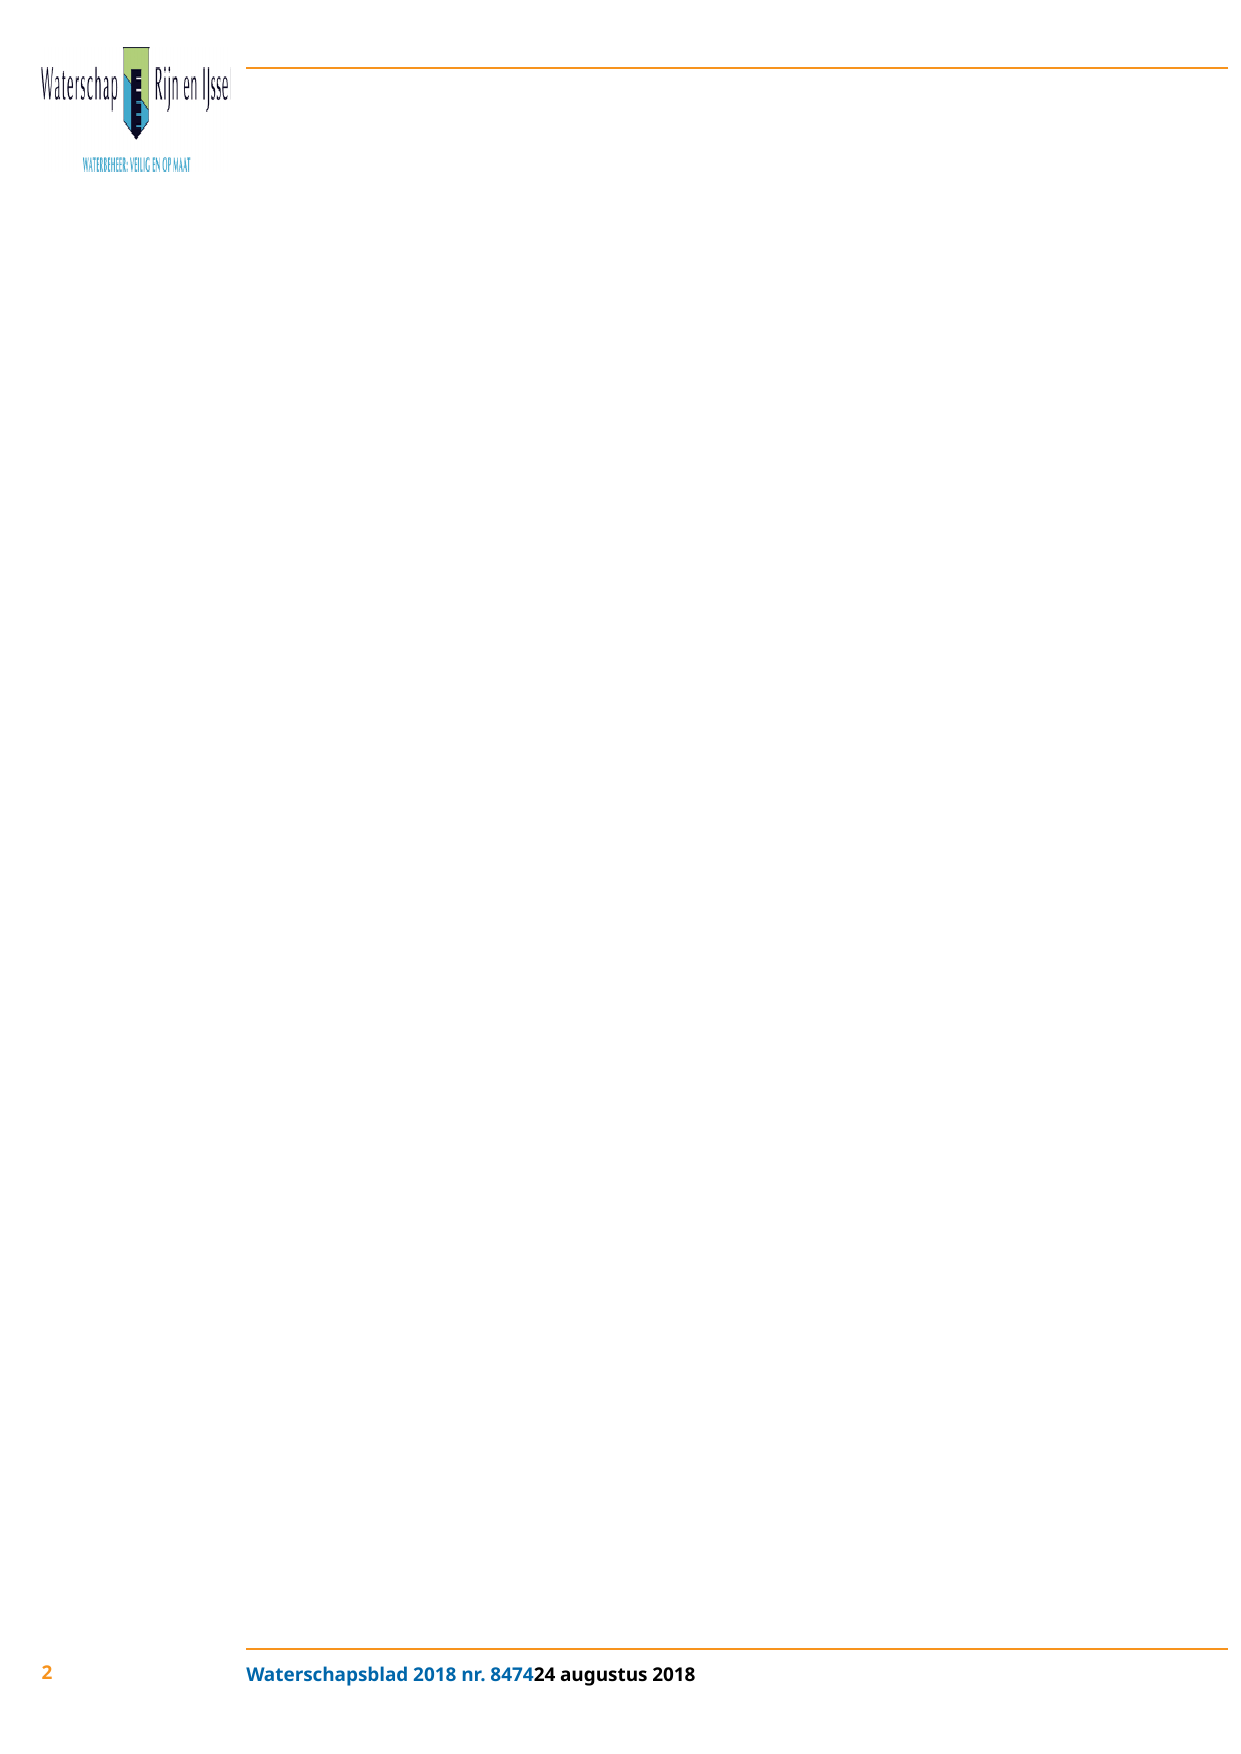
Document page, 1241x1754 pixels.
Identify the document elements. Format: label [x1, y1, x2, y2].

picture [41, 47, 231, 172]
